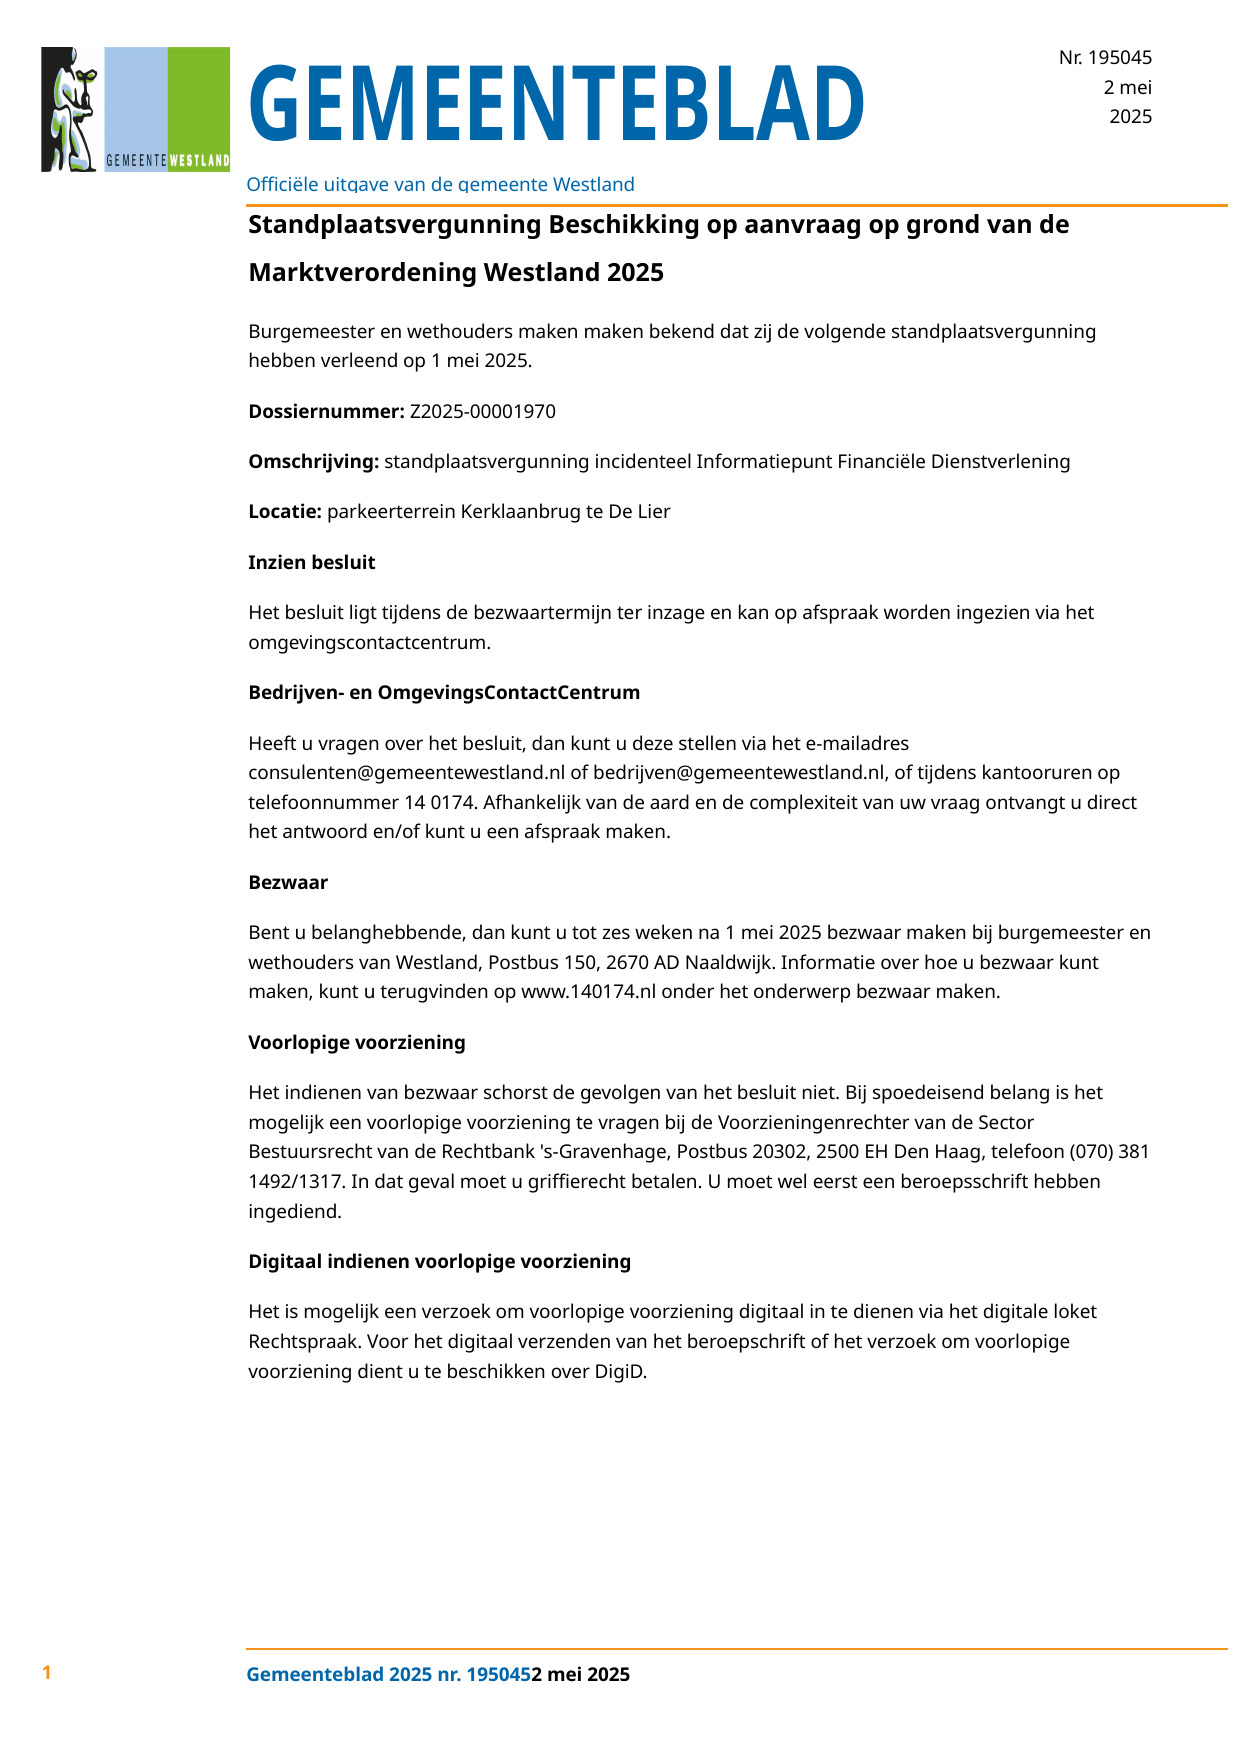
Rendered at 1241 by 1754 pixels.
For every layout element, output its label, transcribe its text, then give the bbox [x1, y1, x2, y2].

text Bedrijven- en OmgevingsContactCentrum [248, 679, 1152, 705]
text Standplaatsvergunning Beschikking op aanvraag op grond van de Marktverordening Westland 2025 [248, 207, 1152, 288]
text Bent u belanghebbende, dan kunt u tot zes weken na 1 mei 2025 bezwaar maken bij burgemeester en wethouders van Westland, Postbus 150, 2670 AD Naaldwijk. Informatie over hoe u bezwaar kunt maken, kunt u terugvinden op www.140174.nl onder het onderwerp bezwaar maken. [248, 919, 1152, 1004]
text Bezwaar [248, 869, 1152, 895]
picture [41, 47, 231, 172]
text Omschrijving: standplaatsvergunning incidenteel Informatiepunt Financiële Dienstverlening [248, 448, 1152, 474]
text Digitaal indienen voorlopige voorziening [248, 1248, 1152, 1274]
text Inzien besluit [248, 549, 1152, 575]
text Burgemeester en wethouders maken maken bekend dat zij de volgende standplaatsvergunning hebben verleend op 1 mei 2025. [248, 318, 1152, 373]
text Het besluit ligt tijdens de bezwaartermijn ter inzage en kan op afspraak worden ingezien via het omgevingscontactcentrum. [248, 599, 1152, 655]
text Voorlopige voorziening [248, 1029, 1152, 1055]
text Het indienen van bezwaar schorst de gevolgen van het besluit niet. Bij spoedeisend belang is het mogelijk een voorlopige voorziening te vragen bij de Voorzieningenrechter van de Sector Bestuursrecht van de Rechtbank 's-Gravenhage, Postbus 20302, 2500 EH Den Haag, telefoon (070) 381 1492/1317. In dat geval moet u griffierecht betalen. U moet wel eerst een beroepsschrift hebben ingediend. [248, 1079, 1152, 1224]
text Locatie: parkeerterrein Kerklaanbrug te De Lier [248, 499, 1152, 524]
text Het is mogelijk een verzoek om voorlopige voorziening digitaal in te dienen via het digitale loket Rechtspraak. Voor het digitaal verzenden van het beroepschrift of het verzoek om voorlopige voorziening dient u te beschikken over DigiD. [248, 1299, 1152, 1384]
text Heeft u vragen over het besluit, dan kunt u deze stellen via het e-mailadres consulenten@gemeentewestland.nl of bedrijven@gemeentewestland.nl, of tijdens kantooruren op telefoonnummer 14 0174. Afhankelijk van de aard en de complexiteit van uw vraag ontvangt u direct het antwoord en/of kunt u een afspraak maken. [248, 730, 1152, 844]
text Dossiernummer: Z2025-00001970 [248, 398, 1152, 424]
